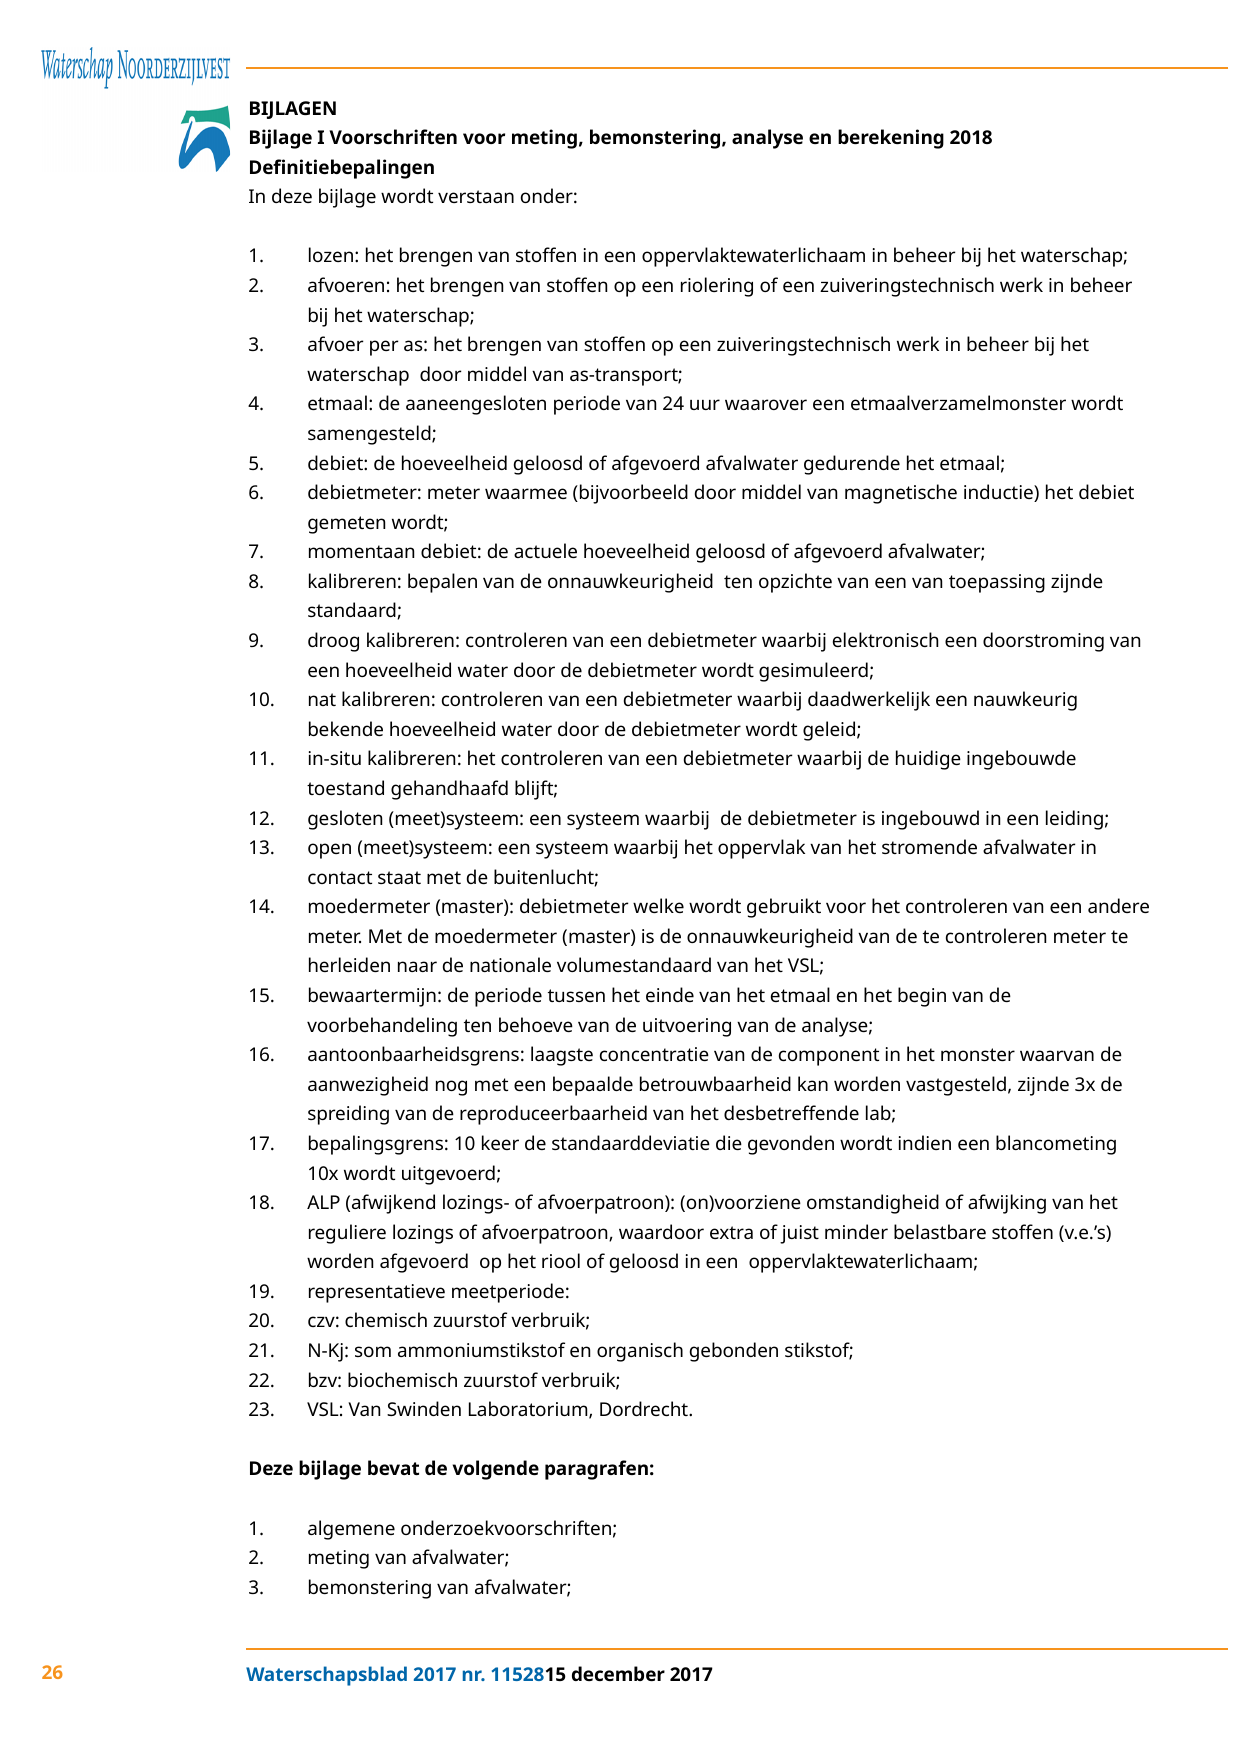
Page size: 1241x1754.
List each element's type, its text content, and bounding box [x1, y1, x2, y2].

list meting van afvalwater; [248, 1544, 1152, 1570]
list open (meet)systeem: een systeem waarbij het oppervlak van het stromende afvalwater in contact staat met de buitenlucht; [248, 834, 1152, 890]
list kalibreren: bepalen van de onnauwkeurigheid ten opzichte van een van toepassing zijnde standaard; [248, 568, 1152, 623]
list droog kalibreren: controleren van een debietmeter waarbij elektronisch een doorstroming van een hoeveelheid water door de debietmeter wordt gesimuleerd; [248, 627, 1152, 683]
list N-Kj: som ammoniumstikstof en organisch gebonden stikstof; [248, 1337, 1152, 1363]
picture [41, 47, 231, 172]
list moedermeter (master): debietmeter welke wordt gebruikt voor het controleren van een andere meter. Met de moedermeter (master) is de onnauwkeurigheid van de te controleren meter te herleiden naar de nationale volumestandaard van het VSL; [248, 893, 1152, 978]
list gesloten (meet)systeem: een systeem waarbij de debietmeter is ingebouwd in een leiding; [248, 805, 1152, 831]
list bemonstering van afvalwater; [248, 1574, 1152, 1600]
list bewaartermijn: de periode tussen het einde van het etmaal en het begin van de voorbehandeling ten behoeve van de uitvoering van de analyse; [248, 982, 1152, 1038]
list afvoer per as: het brengen van stoffen op een zuiveringstechnisch werk in beheer bij het waterschap door middel van as-transport; [248, 331, 1152, 387]
text Definitiebepalingen [248, 154, 1152, 180]
list representatieve meetperiode: [248, 1278, 1152, 1304]
text In deze bijlage wordt verstaan onder: [248, 183, 1152, 209]
text BIJLAGEN [248, 95, 1152, 121]
list bzv: biochemisch zuurstof verbruik; [248, 1367, 1152, 1393]
list algemene onderzoekvoorschriften; [248, 1515, 1152, 1541]
list momentaan debiet: de actuele hoeveelheid geloosd of afgevoerd afvalwater; [248, 538, 1152, 564]
text Bijlage I Voorschriften voor meting, bemonstering, analyse en berekening 2018 [248, 124, 1152, 150]
list debiet: de hoeveelheid geloosd of afgevoerd afvalwater gedurende het etmaal; [248, 450, 1152, 476]
list aantoonbaarheidsgrens: laagste concentratie van de component in het monster waarvan de aanwezigheid nog met een bepaalde betrouwbaarheid kan worden vastgesteld, zijnde 3x de spreiding van de reproduceerbaarheid van het desbetreffende lab; [248, 1041, 1152, 1126]
list in-situ kalibreren: het controleren van een debietmeter waarbij de huidige ingebouwde toestand gehandhaafd blijft; [248, 746, 1152, 801]
list debietmeter: meter waarmee (bijvoorbeeld door middel van magnetische inductie) het debiet gemeten wordt; [248, 479, 1152, 535]
list czv: chemisch zuurstof verbruik; [248, 1308, 1152, 1333]
text Deze bijlage bevat de volgende paragrafen: [248, 1456, 1152, 1481]
list ALP (afwijkend lozings- of afvoerpatroon): (on)voorziene omstandigheid of afwijking van het reguliere lozings of afvoerpatroon, waardoor extra of juist minder belastbare stoffen (v.e.’s) worden afgevoerd op het riool of geloosd in een oppervlaktewaterlichaam; [248, 1189, 1152, 1274]
list afvoeren: het brengen van stoffen op een riolering of een zuiveringstechnisch werk in beheer bij het waterschap; [248, 272, 1152, 328]
list etmaal: de aaneengesloten periode van 24 uur waarover een etmaalverzamelmonster wordt samengesteld; [248, 391, 1152, 446]
list nat kalibreren: controleren van een debietmeter waarbij daadwerkelijk een nauwkeurig bekende hoeveelheid water door de debietmeter wordt geleid; [248, 686, 1152, 742]
list bepalingsgrens: 10 keer de standaarddeviatie die gevonden wordt indien een blancometing 10x wordt uitgevoerd; [248, 1130, 1152, 1186]
list lozen: het brengen van stoffen in een oppervlaktewaterlichaam in beheer bij het waterschap; [248, 243, 1152, 268]
list VSL: Van Swinden Laboratorium, Dordrecht. [248, 1396, 1152, 1422]
